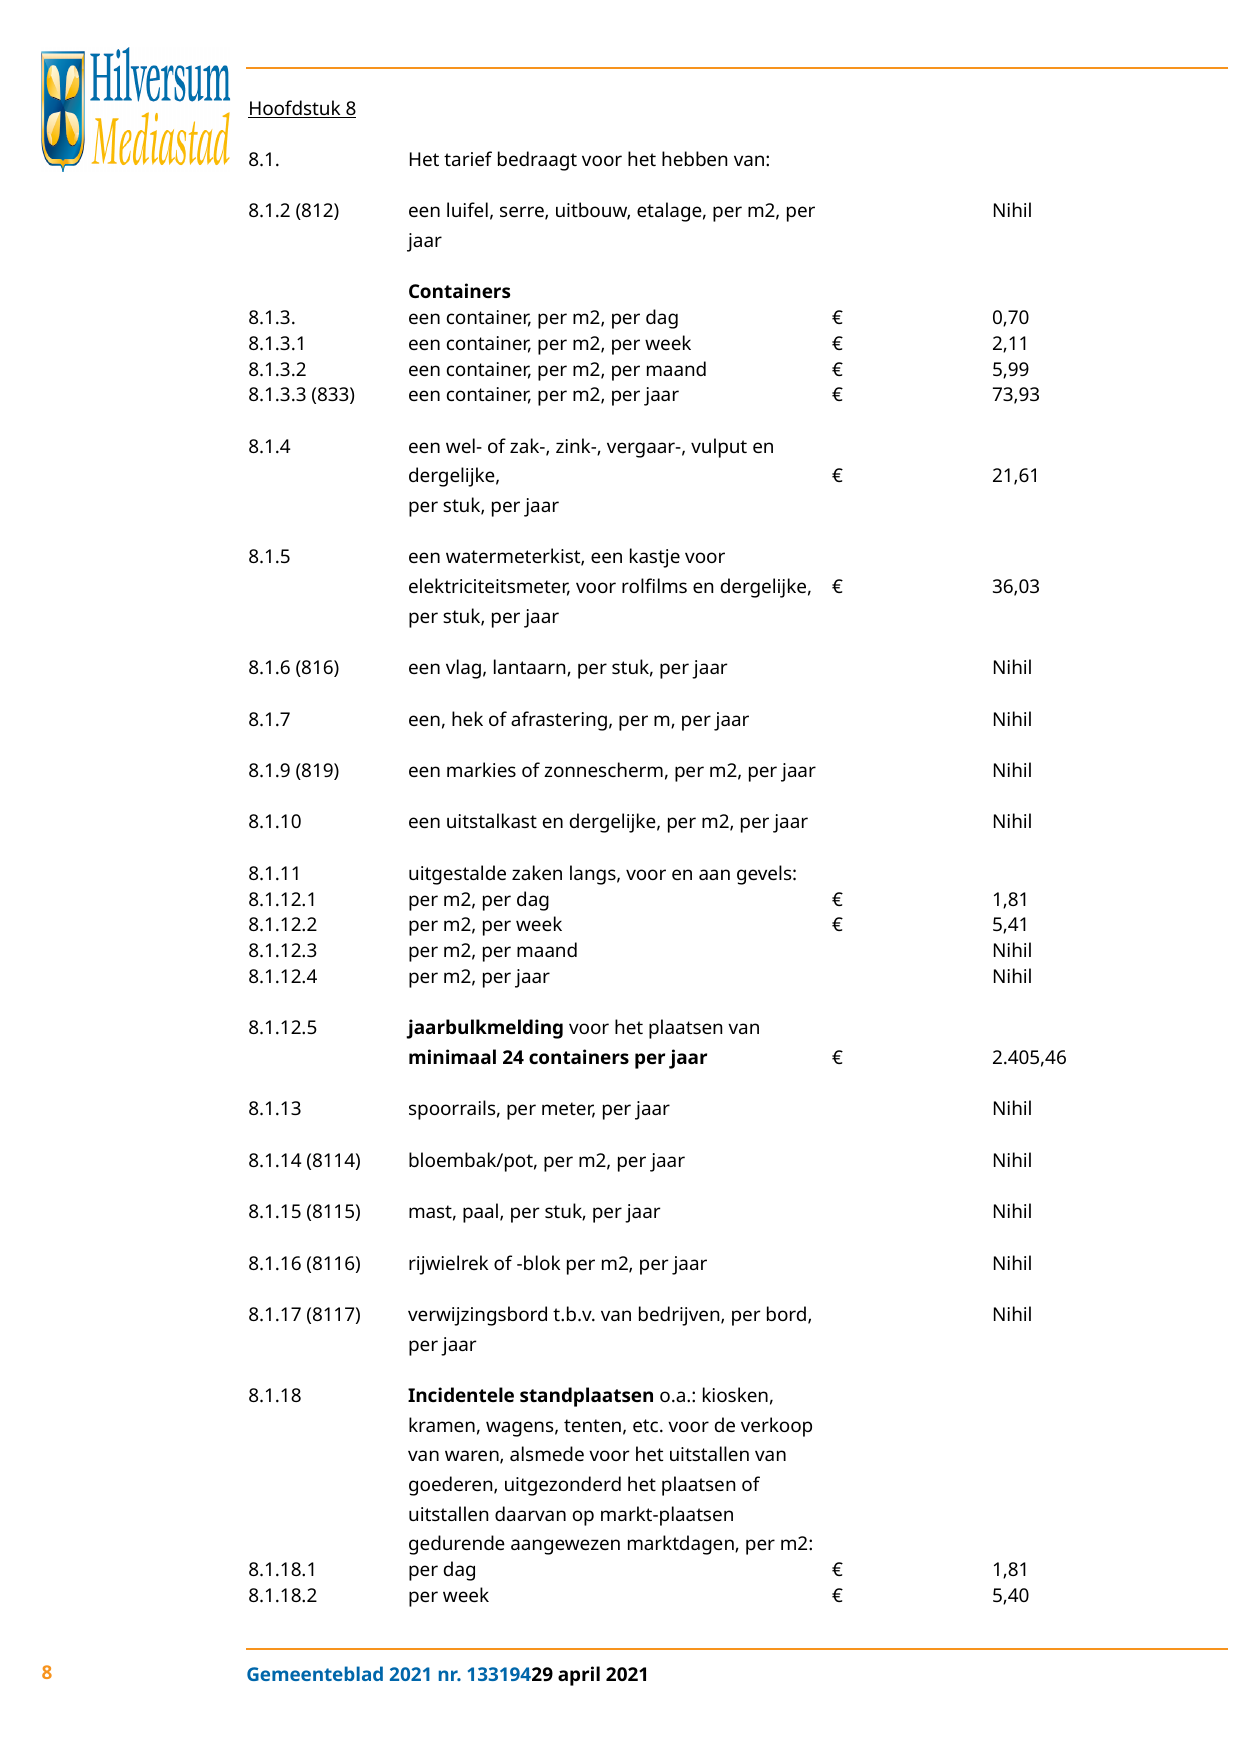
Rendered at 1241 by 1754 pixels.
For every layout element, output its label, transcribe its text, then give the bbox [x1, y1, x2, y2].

table_cell 8.1.11 [248, 860, 408, 886]
table_cell [832, 963, 992, 989]
table_cell [408, 253, 832, 279]
table_cell [248, 518, 408, 544]
table_cell € [832, 1556, 992, 1582]
table_cell verwijzingsbord t.b.v. van bedrijven, per bord, per jaar [408, 1301, 832, 1357]
table_cell [832, 809, 992, 834]
table_cell 8.1.17 (8117) [248, 1301, 408, 1357]
table_cell Nihil [992, 706, 1152, 732]
table_cell spoorrails, per meter, per jaar [408, 1096, 832, 1121]
table_cell [408, 1173, 832, 1198]
table_cell een container, per m2, per week [408, 330, 832, 356]
table_cell [408, 835, 832, 860]
table_cell [992, 121, 1152, 146]
table_cell 8.1.12.5 [248, 1015, 408, 1070]
table_cell 2.405,46 [992, 1015, 1152, 1070]
table_cell [832, 172, 992, 198]
table_cell Nihil [992, 963, 1152, 989]
table_cell een container, per m2, per jaar [408, 382, 832, 407]
table_cell [832, 518, 992, 544]
table_cell [832, 1070, 992, 1096]
table_cell 8.1.12.3 [248, 938, 408, 963]
table_cell [992, 146, 1152, 172]
table_cell Nihil [992, 1096, 1152, 1121]
table_cell per m2, per dag [408, 886, 832, 912]
table_cell [248, 1276, 408, 1301]
table_cell € [832, 433, 992, 518]
table_cell € [832, 382, 992, 407]
table_cell [832, 706, 992, 732]
table_cell [248, 835, 408, 860]
table_cell 8.1.14 (8114) [248, 1147, 408, 1173]
table_cell een wel- of zak-, zink-, vergaar-, vulput en dergelijke, per stuk, per jaar [408, 433, 832, 518]
table_cell [408, 783, 832, 809]
table_cell 8.1. [248, 146, 408, 172]
picture [41, 47, 231, 172]
table_cell [408, 121, 832, 146]
table_cell € [832, 356, 992, 382]
table_cell 1,81 [992, 886, 1152, 912]
table_cell [832, 835, 992, 860]
table_cell 8.1.12.4 [248, 963, 408, 989]
table_cell per week [408, 1582, 832, 1608]
table_cell [832, 1096, 992, 1121]
table_cell [408, 989, 832, 1014]
table_cell [992, 1224, 1152, 1250]
table_cell uitgestalde zaken langs, voor en aan gevels: [408, 860, 832, 886]
table_cell 8.1.18 [248, 1383, 408, 1556]
table_cell per dag [408, 1556, 832, 1582]
table_cell 8.1.13 [248, 1096, 408, 1121]
table_header [992, 95, 1152, 121]
table_cell [248, 1173, 408, 1198]
table_cell [832, 1357, 992, 1382]
table_cell [248, 279, 408, 304]
table_cell [248, 253, 408, 279]
table_cell 36,03 [992, 544, 1152, 629]
table_cell [248, 783, 408, 809]
table_cell 8.1.3.2 [248, 356, 408, 382]
table_cell [992, 1357, 1152, 1382]
table_header [832, 95, 992, 121]
table_cell [832, 989, 992, 1014]
table_cell 5,99 [992, 356, 1152, 382]
table_cell [832, 1121, 992, 1147]
table_cell [992, 1070, 1152, 1096]
table_cell [832, 938, 992, 963]
table_cell [832, 1224, 992, 1250]
table_cell 8.1.3.1 [248, 330, 408, 356]
table_cell een container, per m2, per dag [408, 305, 832, 330]
table_cell Nihil [992, 757, 1152, 783]
table_cell Nihil [992, 1199, 1152, 1224]
table_cell [248, 408, 408, 433]
table_cell rijwielrek of -blok per m2, per jaar [408, 1250, 832, 1276]
table_cell Nihil [992, 198, 1152, 253]
table_cell 8.1.12.2 [248, 912, 408, 937]
table_cell [832, 198, 992, 253]
table_cell 8.1.16 (8116) [248, 1250, 408, 1276]
table_cell Nihil [992, 654, 1152, 680]
table_cell per m2, per week [408, 912, 832, 937]
table_cell [832, 1301, 992, 1357]
table_cell [248, 172, 408, 198]
table_cell [992, 680, 1152, 706]
table_cell [992, 408, 1152, 433]
table_cell € [832, 912, 992, 937]
table_cell [408, 1276, 832, 1301]
table_cell Het tarief bedraagt voor het hebben van: [408, 146, 832, 172]
table_cell [832, 146, 992, 172]
table_cell 8.1.7 [248, 706, 408, 732]
table_cell [248, 680, 408, 706]
table_cell 8.1.10 [248, 809, 408, 834]
table_cell 8.1.3.3 (833) [248, 382, 408, 407]
table_cell 8.1.18.2 [248, 1582, 408, 1608]
table_cell [992, 1383, 1152, 1556]
table_cell [832, 1173, 992, 1198]
table_cell [248, 732, 408, 757]
table_cell [248, 629, 408, 654]
table_cell 8.1.9 (819) [248, 757, 408, 783]
table_cell 0,70 [992, 305, 1152, 330]
table_cell [832, 279, 992, 304]
table_cell € [832, 1015, 992, 1070]
table_cell per m2, per jaar [408, 963, 832, 989]
table_cell [248, 989, 408, 1014]
table_cell [992, 860, 1152, 886]
table_cell mast, paal, per stuk, per jaar [408, 1199, 832, 1224]
table_cell € [832, 886, 992, 912]
table_cell [992, 253, 1152, 279]
table_cell 21,61 [992, 433, 1152, 518]
table_cell [408, 732, 832, 757]
table_cell Containers [408, 279, 832, 304]
table_cell Nihil [992, 1147, 1152, 1173]
table_cell [248, 1224, 408, 1250]
table_cell 5,40 [992, 1582, 1152, 1608]
table_cell bloembak/pot, per m2, per jaar [408, 1147, 832, 1173]
table_cell een vlag, lantaarn, per stuk, per jaar [408, 654, 832, 680]
table_cell [832, 654, 992, 680]
table_cell [832, 1383, 992, 1556]
table_cell een markies of zonnescherm, per m2, per jaar [408, 757, 832, 783]
table_cell [832, 757, 992, 783]
table_cell [832, 732, 992, 757]
table_cell [832, 1147, 992, 1173]
table_cell [408, 172, 832, 198]
table_cell [832, 680, 992, 706]
table_cell een luifel, serre, uitbouw, etalage, per m2, per jaar [408, 198, 832, 253]
table_cell [992, 1173, 1152, 1198]
table_cell jaarbulkmelding voor het plaatsen van minimaal 24 containers per jaar [408, 1015, 832, 1070]
table_cell een uitstalkast en dergelijke, per m2, per jaar [408, 809, 832, 834]
table_cell 8.1.4 [248, 433, 408, 518]
table_cell [992, 1121, 1152, 1147]
table_cell [992, 835, 1152, 860]
table_cell [832, 408, 992, 433]
table_cell 8.1.6 (816) [248, 654, 408, 680]
table_cell 2,11 [992, 330, 1152, 356]
table_cell [408, 1070, 832, 1096]
table_cell Nihil [992, 938, 1152, 963]
table_cell [408, 1357, 832, 1382]
table_cell [248, 1357, 408, 1382]
table_cell 8.1.15 (8115) [248, 1199, 408, 1224]
table_cell [992, 783, 1152, 809]
table_cell [408, 1224, 832, 1250]
table_cell [992, 172, 1152, 198]
table_cell [992, 518, 1152, 544]
table_cell [832, 783, 992, 809]
table_cell [408, 1121, 832, 1147]
table_cell [408, 518, 832, 544]
table_header [408, 95, 832, 121]
table_cell Nihil [992, 1301, 1152, 1357]
table_cell [992, 989, 1152, 1014]
table_cell per m2, per maand [408, 938, 832, 963]
table_cell € [832, 330, 992, 356]
table_cell [248, 1121, 408, 1147]
table_cell [408, 408, 832, 433]
table_cell 8.1.12.1 [248, 886, 408, 912]
table_cell Nihil [992, 1250, 1152, 1276]
table_cell 1,81 [992, 1556, 1152, 1582]
table_cell 5,41 [992, 912, 1152, 937]
table_cell € [832, 1582, 992, 1608]
table_cell 73,93 [992, 382, 1152, 407]
table_cell [992, 279, 1152, 304]
table_cell [832, 1250, 992, 1276]
table_cell [832, 1276, 992, 1301]
table_cell 8.1.2 (812) [248, 198, 408, 253]
table_cell [408, 629, 832, 654]
table_cell Incidentele standplaatsen o.a.: kiosken, kramen, wagens, tenten, etc. voor de verkoop van waren, alsmede voor het uitstallen van goederen, uitgezonderd het plaatsen of uitstallen daarvan op markt-plaatsen gedurende aangewezen marktdagen, per m2: [408, 1383, 832, 1556]
table_cell [832, 121, 992, 146]
table_cell een watermeterkist, een kastje voor elektriciteitsmeter, voor rolfilms en dergelijke, per stuk, per jaar [408, 544, 832, 629]
table_cell 8.1.5 [248, 544, 408, 629]
table_cell 8.1.18.1 [248, 1556, 408, 1582]
table_cell € [832, 544, 992, 629]
table_cell [832, 629, 992, 654]
table_cell Nihil [992, 809, 1152, 834]
table_cell € [832, 305, 992, 330]
table_cell [992, 629, 1152, 654]
table_cell 8.1.3. [248, 305, 408, 330]
table_cell een container, per m2, per maand [408, 356, 832, 382]
table_header Hoofdstuk 8 [248, 95, 408, 121]
table_cell [832, 253, 992, 279]
table_cell [248, 1070, 408, 1096]
table_cell [408, 680, 832, 706]
table_cell [992, 1276, 1152, 1301]
table_cell [832, 860, 992, 886]
table_cell een, hek of afrastering, per m, per jaar [408, 706, 832, 732]
table_cell [992, 732, 1152, 757]
table_cell [832, 1199, 992, 1224]
table_cell [248, 121, 408, 146]
